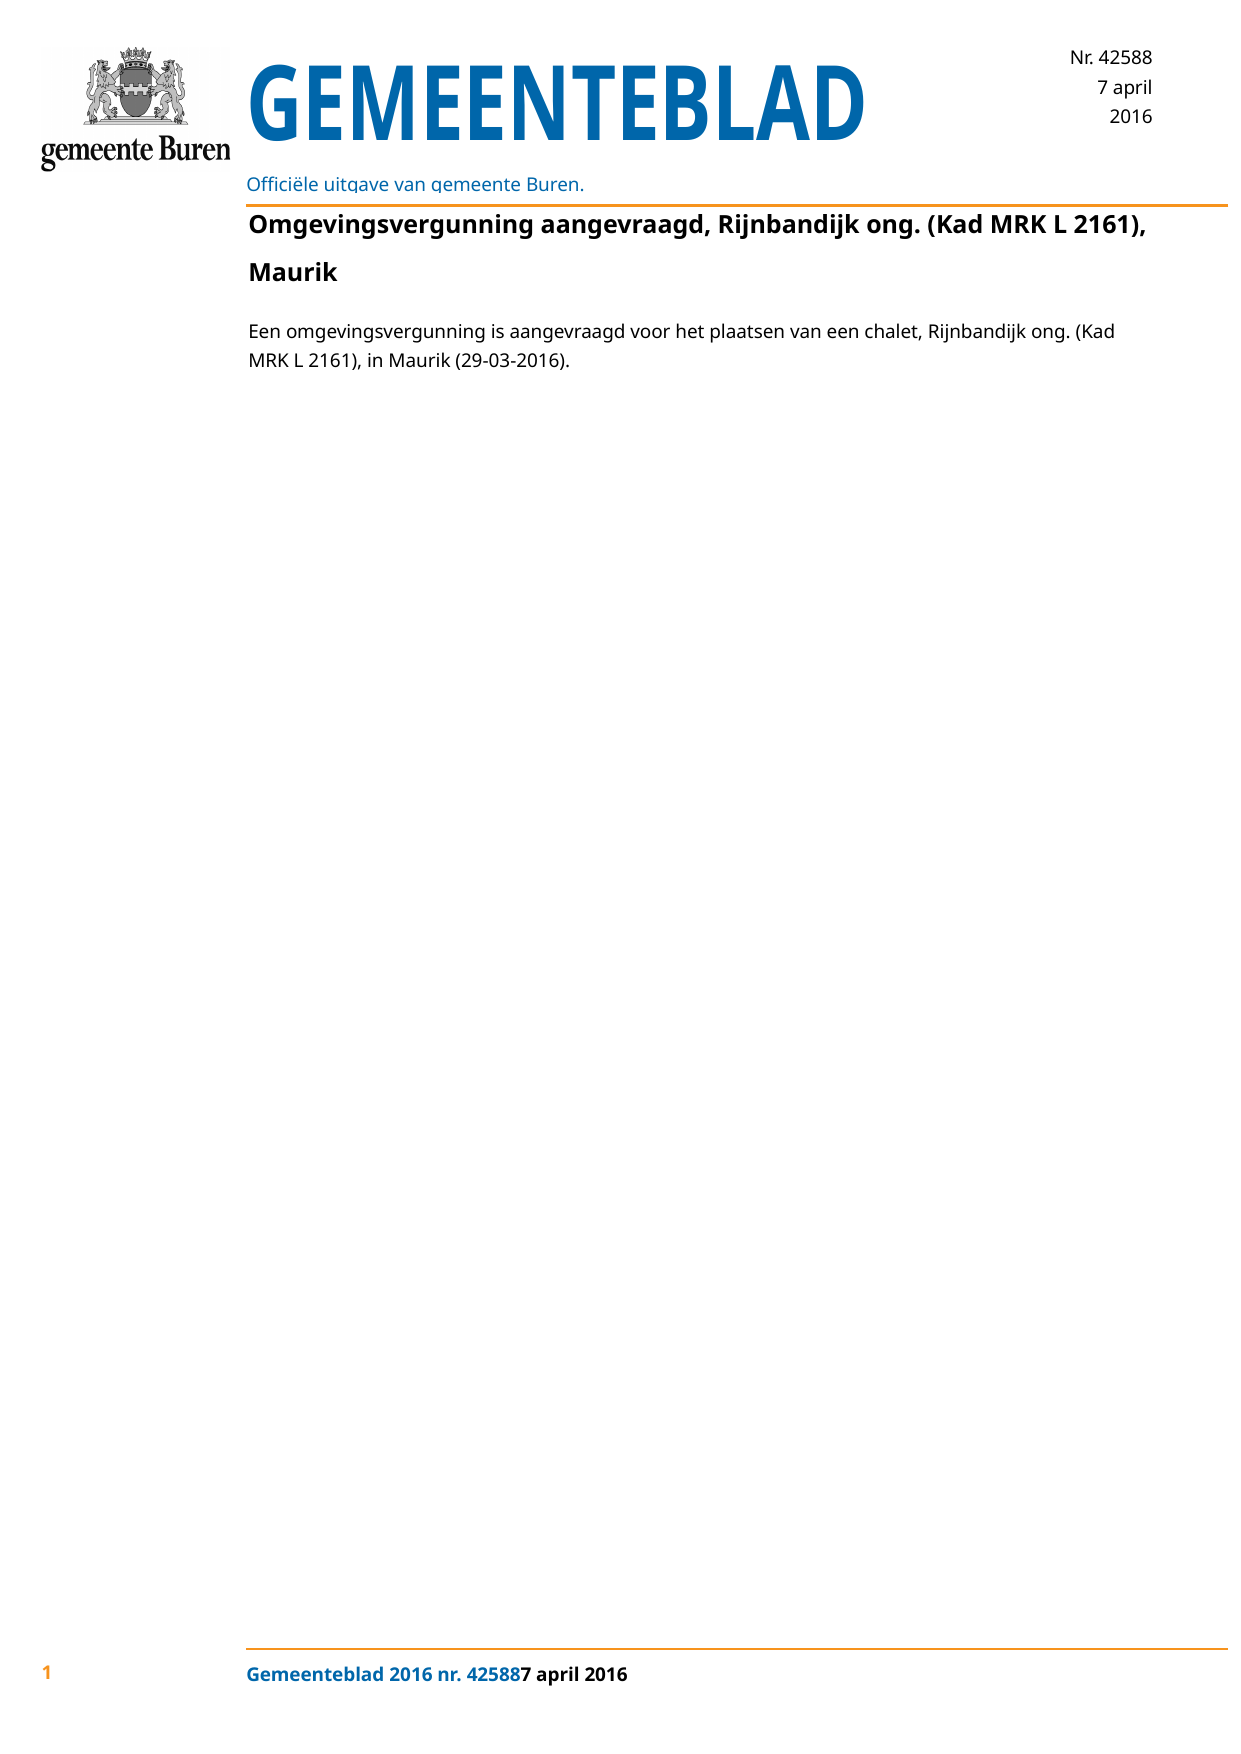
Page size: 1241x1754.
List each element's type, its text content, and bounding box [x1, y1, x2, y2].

text Een omgevingsvergunning is aangevraagd voor het plaatsen van een chalet, Rijnbandijk ong. (Kad MRK L 2161), in Maurik (29-03-2016). [248, 318, 1152, 373]
picture [41, 47, 231, 172]
text Omgevingsvergunning aangevraagd, Rijnbandijk ong. (Kad MRK L 2161), Maurik [248, 207, 1152, 288]
